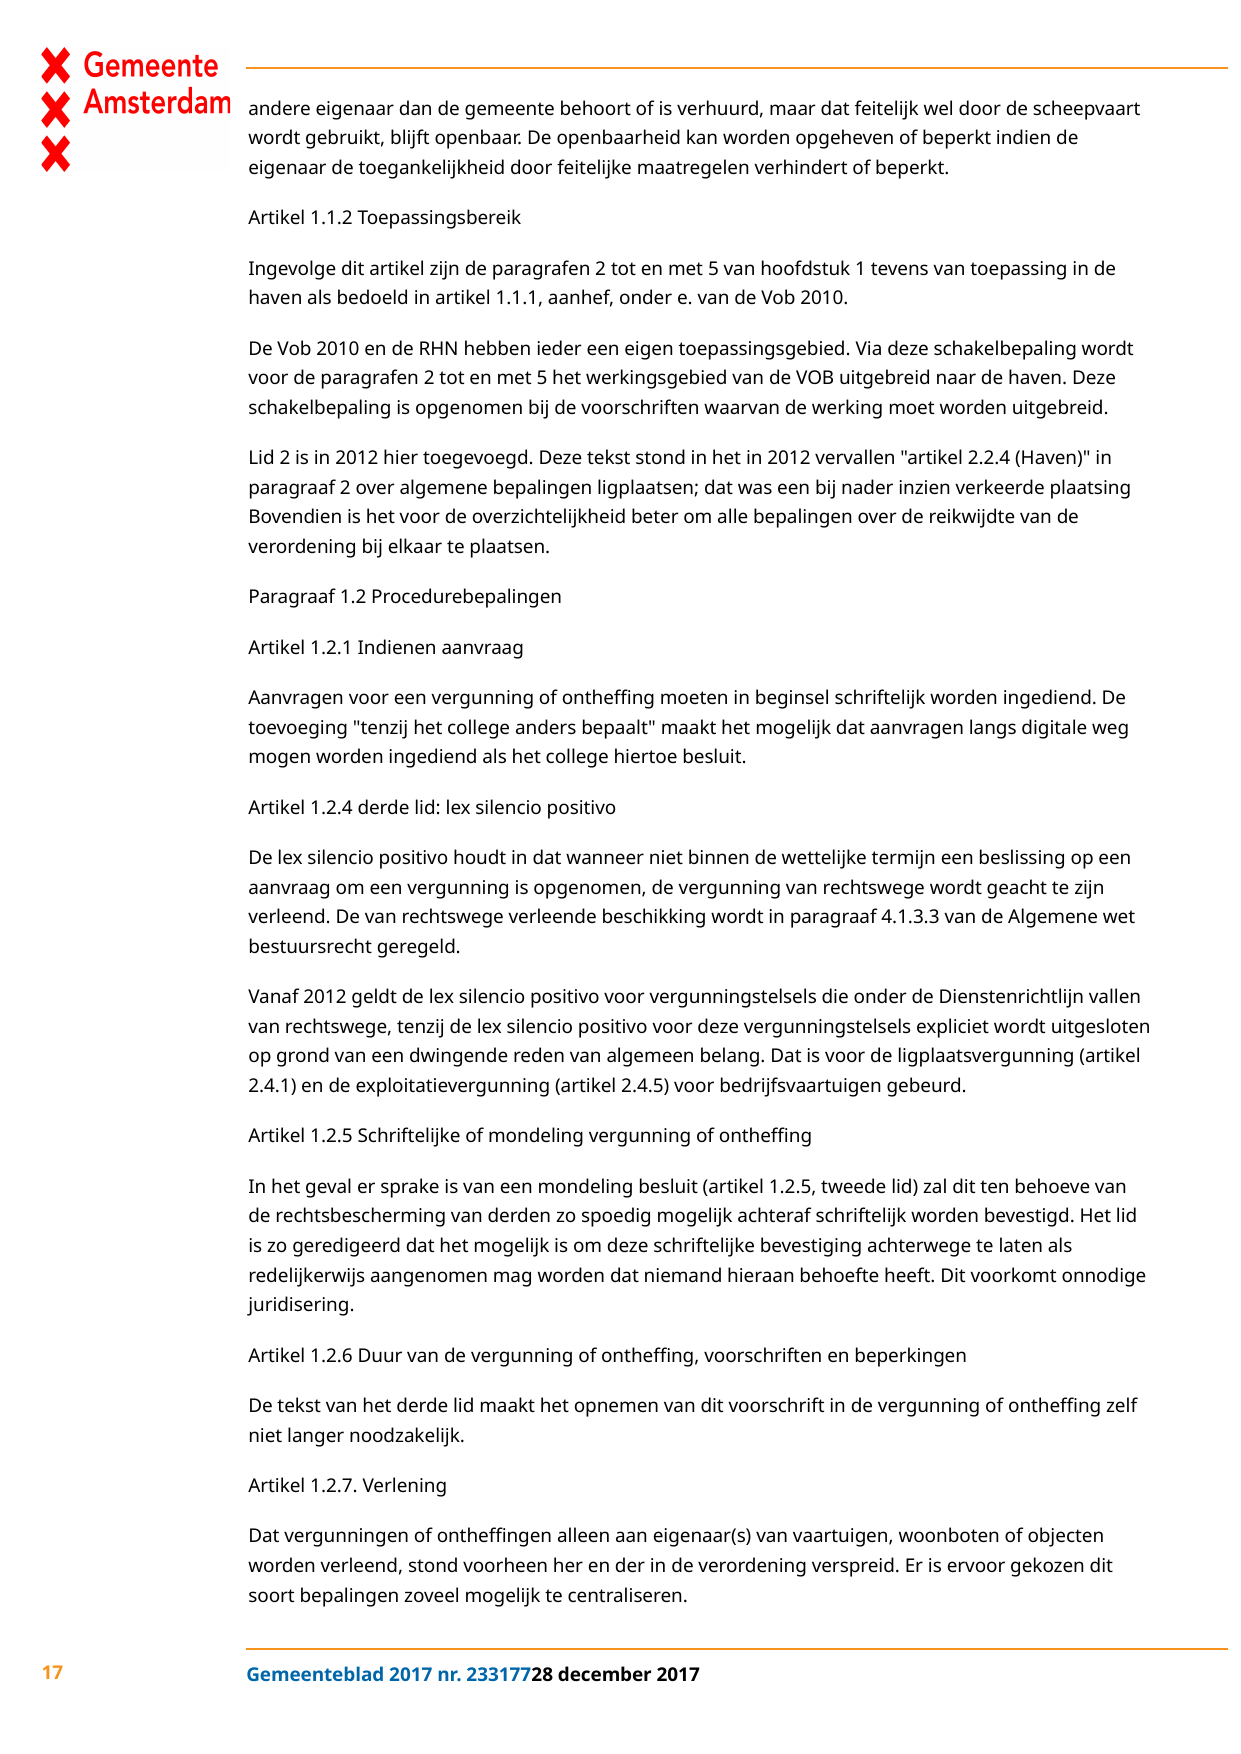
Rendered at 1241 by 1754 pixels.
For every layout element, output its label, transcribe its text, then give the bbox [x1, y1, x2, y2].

text Artikel 1.2.7. Verlening [248, 1472, 1152, 1498]
text andere eigenaar dan de gemeente behoort of is verhuurd, maar dat feitelijk wel door de scheepvaart wordt gebruikt, blijft openbaar. De openbaarheid kan worden opgeheven of beperkt indien de eigenaar de toegankelijkheid door feitelijke maatregelen verhindert of beperkt. [248, 95, 1152, 180]
text De tekst van het derde lid maakt het opnemen van dit voorschrift in de vergunning of ontheffing zelf niet langer noodzakelijk. [248, 1392, 1152, 1448]
text Artikel 1.2.6 Duur van de vergunning of ontheffing, voorschriften en beperkingen [248, 1342, 1152, 1368]
text De Vob 2010 en de RHN hebben ieder een eigen toepassingsgebied. Via deze schakelbepaling wordt voor de paragrafen 2 tot en met 5 het werkingsgebied van de VOB uitgebreid naar de haven. Deze schakelbepaling is opgenomen bij de voorschriften waarvan de werking moet worden uitgebreid. [248, 335, 1152, 420]
text Artikel 1.2.5 Schriftelijke of mondeling vergunning of ontheffing [248, 1123, 1152, 1148]
text Dat vergunningen of ontheffingen alleen aan eigenaar(s) van vaartuigen, woonboten of objecten worden verleend, stond voorheen her en der in de verordening verspreid. Er is ervoor gekozen dit soort bepalingen zoveel mogelijk te centraliseren. [248, 1523, 1152, 1608]
text Ingevolge dit artikel zijn de paragrafen 2 tot en met 5 van hoofdstuk 1 tevens van toepassing in de haven als bedoeld in artikel 1.1.1, aanhef, onder e. van de Vob 2010. [248, 255, 1152, 310]
text Paragraaf 1.2 Procedurebepalingen [248, 583, 1152, 609]
text Artikel 1.2.1 Indienen aanvraag [248, 634, 1152, 660]
text In het geval er sprake is van een mondeling besluit (artikel 1.2.5, tweede lid) zal dit ten behoeve van de rechtsbescherming van derden zo spoedig mogelijk achteraf schriftelijk worden bevestigd. Het lid is zo geredigeerd dat het mogelijk is om deze schriftelijke bevestiging achterwege te laten als redelijkerwijs aangenomen mag worden dat niemand hieraan behoefte heeft. Dit voorkomt onnodige juridisering. [248, 1173, 1152, 1317]
text Lid 2 is in 2012 hier toegevoegd. Deze tekst stond in het in 2012 vervallen "artikel 2.2.4 (Haven)" in paragraaf 2 over algemene bepalingen ligplaatsen; dat was een bij nader inzien verkeerde plaatsing Bovendien is het voor de overzichtelijkheid beter om alle bepalingen over de reikwijdte van de verordening bij elkaar te plaatsen. [248, 444, 1152, 559]
picture [41, 47, 231, 172]
text Artikel 1.1.2 Toepassingsbereik [248, 204, 1152, 230]
text Artikel 1.2.4 derde lid: lex silencio positivo [248, 794, 1152, 820]
text Vanaf 2012 geldt de lex silencio positivo voor vergunningstelsels die onder de Dienstenrichtlijn vallen van rechtswege, tenzij de lex silencio positivo voor deze vergunningstelsels expliciet wordt uitgesloten op grond van een dwingende reden van algemeen belang. Dat is voor de ligplaatsvergunning (artikel 2.4.1) en de exploitatievergunning (artikel 2.4.5) voor bedrijfsvaartuigen gebeurd. [248, 983, 1152, 1098]
text Aanvragen voor een vergunning of ontheffing moeten in beginsel schriftelijk worden ingediend. De toevoeging "tenzij het college anders bepaalt" maakt het mogelijk dat aanvragen langs digitale weg mogen worden ingediend als het college hiertoe besluit. [248, 684, 1152, 769]
text De lex silencio positivo houdt in dat wanneer niet binnen de wettelijke termijn een beslissing op een aanvraag om een vergunning is opgenomen, de vergunning van rechtswege wordt geacht te zijn verleend. De van rechtswege verleende beschikking wordt in paragraaf 4.1.3.3 van de Algemene wet bestuursrecht geregeld. [248, 844, 1152, 959]
